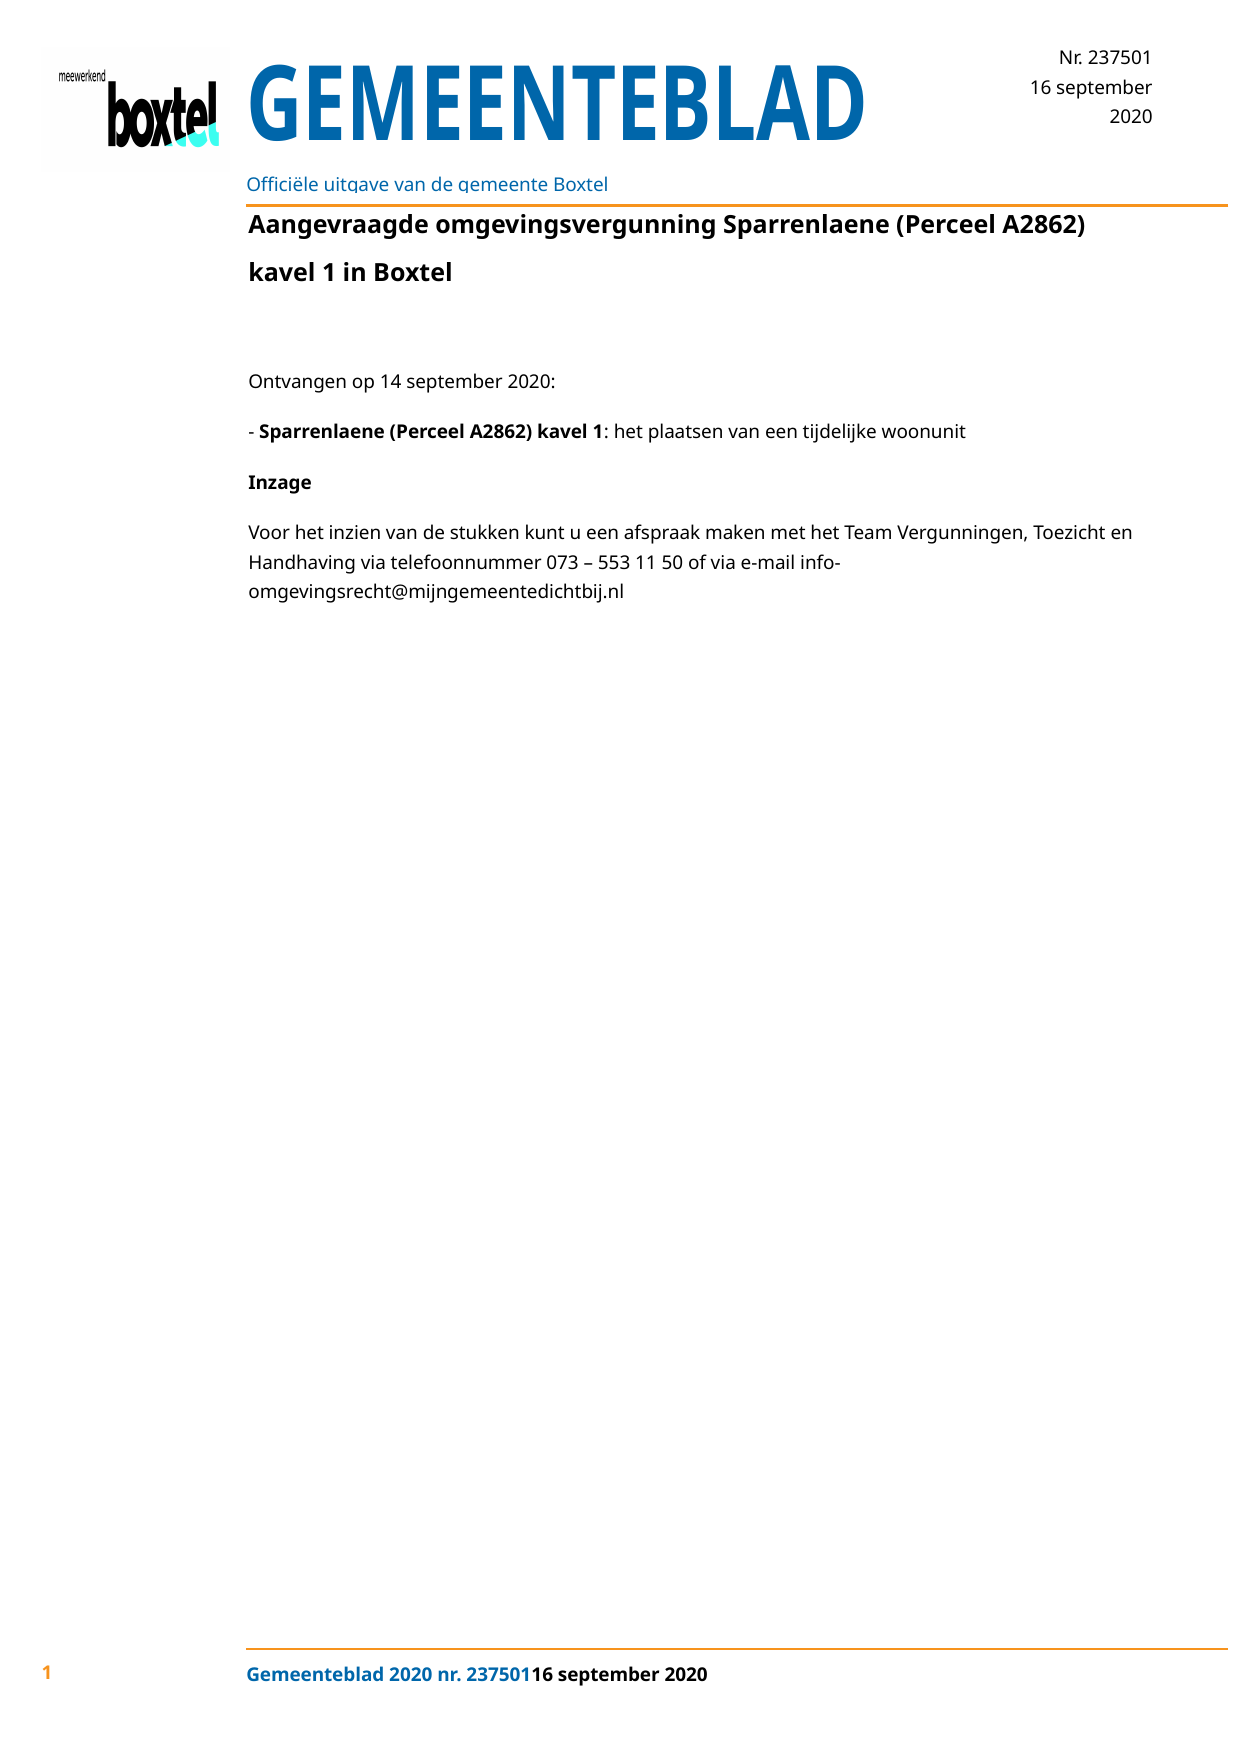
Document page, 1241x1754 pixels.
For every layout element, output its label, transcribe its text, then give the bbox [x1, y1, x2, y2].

text Voor het inzien van de stukken kunt u een afspraak maken met het Team Vergunningen, Toezicht en Handhaving via telefoonnummer 073 – 553 11 50 of via e-mail info-omgevingsrecht@mijngemeentedichtbij.nl [248, 519, 1152, 604]
text - Sparrenlaene (Perceel A2862) kavel 1: het plaatsen van een tijdelijke woonunit [248, 419, 1152, 444]
picture [41, 47, 231, 172]
text Ontvangen op 14 september 2020: [248, 368, 1152, 394]
text Aangevraagde omgevingsvergunning Sparrenlaene (Perceel A2862) kavel 1 in Boxtel [248, 207, 1152, 288]
text Inzage [248, 469, 1152, 495]
